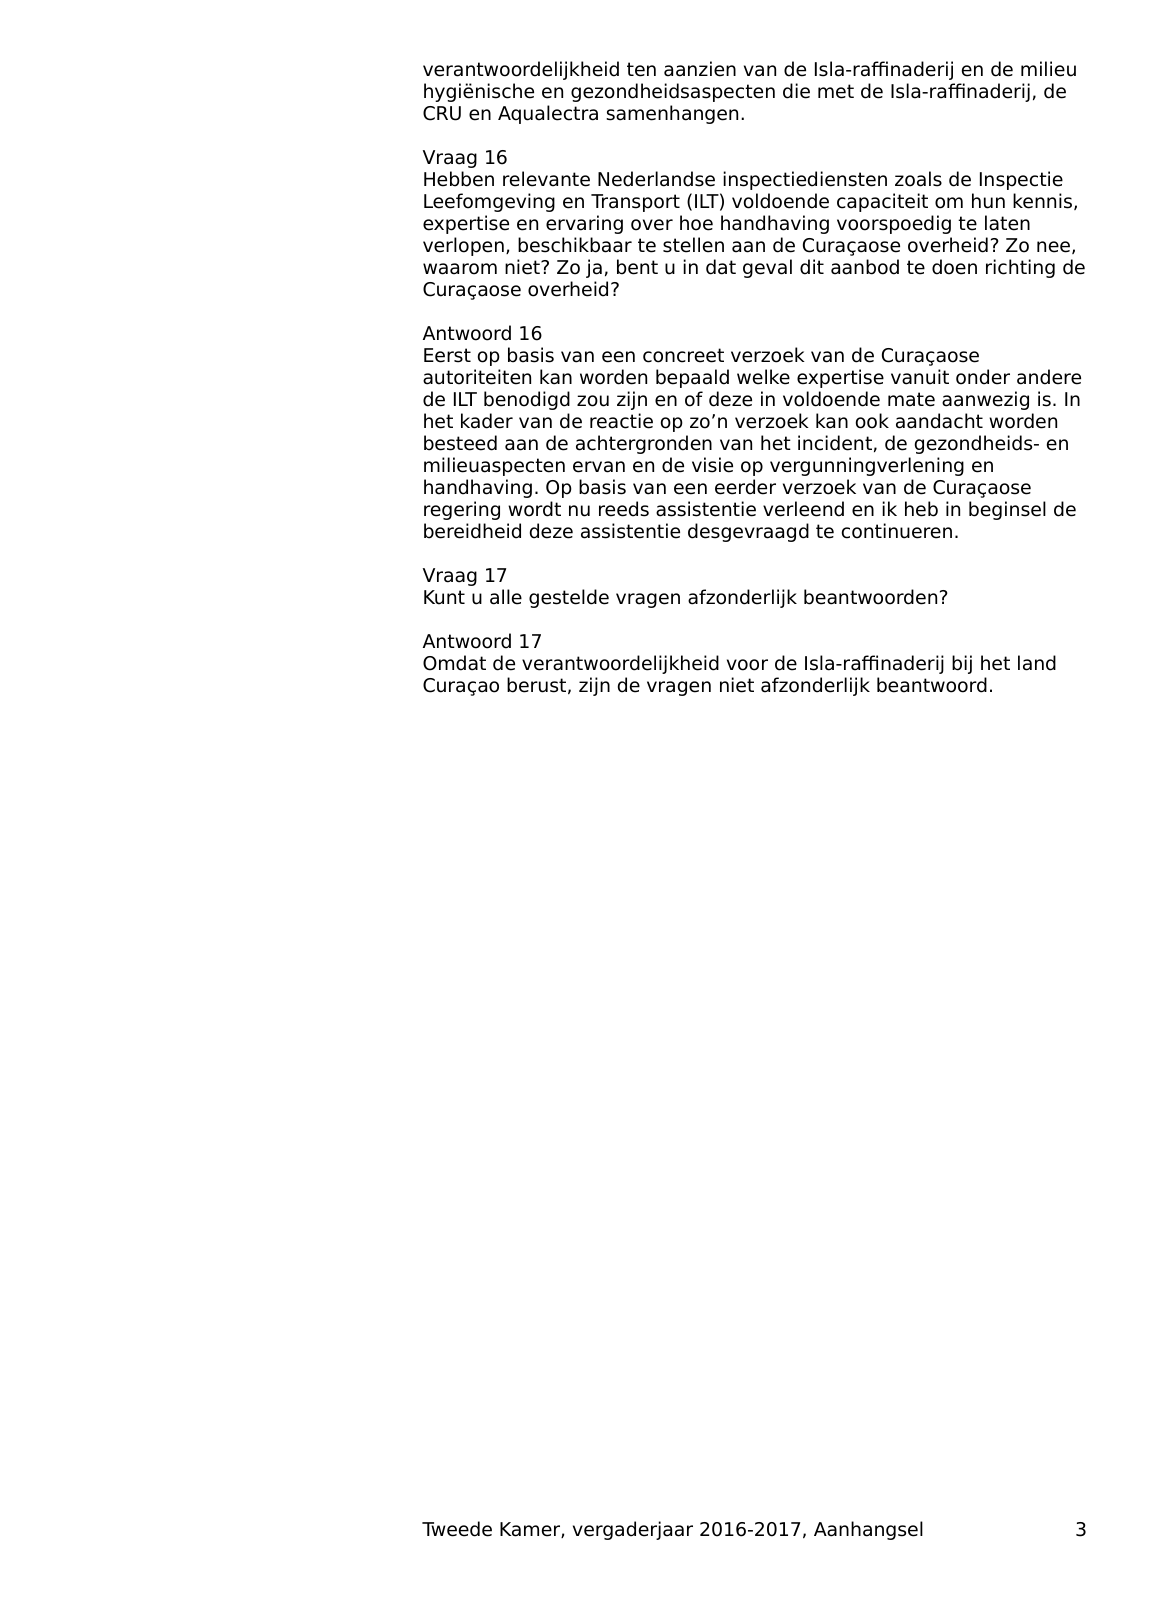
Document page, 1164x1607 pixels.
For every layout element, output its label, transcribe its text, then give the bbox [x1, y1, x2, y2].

text Antwoord 16 [422, 323, 1087, 345]
text Hebben relevante Nederlandse inspectiediensten zoals de Inspectie Leefomgeving en Transport (ILT) voldoende capaciteit om hun kennis, expertise en ervaring over hoe handhaving voorspoedig te laten verlopen, beschikbaar te stellen aan de Curaçaose overheid? Zo nee, waarom niet? Zo ja, bent u in dat geval dit aanbod te doen richting de Curaçaose overheid? [422, 169, 1087, 301]
text verantwoordelijkheid ten aanzien van de Isla-raffinaderij en de milieu hygiënische en gezondheidsaspecten die met de Isla-raffinaderij, de CRU en Aqualectra samenhangen. [422, 59, 1087, 125]
text Eerst op basis van een concreet verzoek van de Curaçaose autoriteiten kan worden bepaald welke expertise vanuit onder andere de ILT benodigd zou zijn en of deze in voldoende mate aanwezig is. In het kader van de reactie op zo’n verzoek kan ook aandacht worden besteed aan de achtergronden van het incident, de gezondheids- en milieuaspecten ervan en de visie op vergunningverlening en handhaving. Op basis van een eerder verzoek van de Curaçaose regering wordt nu reeds assistentie verleend en ik heb in beginsel de bereidheid deze assistentie desgevraagd te continueren. [422, 345, 1087, 543]
text Antwoord 17 [422, 631, 1087, 653]
text Vraag 17 [422, 565, 1087, 587]
text Omdat de verantwoordelijkheid voor de Isla-raffinaderij bij het land Curaçao berust, zijn de vragen niet afzonderlijk beantwoord. [422, 653, 1087, 697]
text Kunt u alle gestelde vragen afzonderlijk beantwoorden? [422, 587, 1087, 609]
text Vraag 16 [422, 147, 1087, 169]
